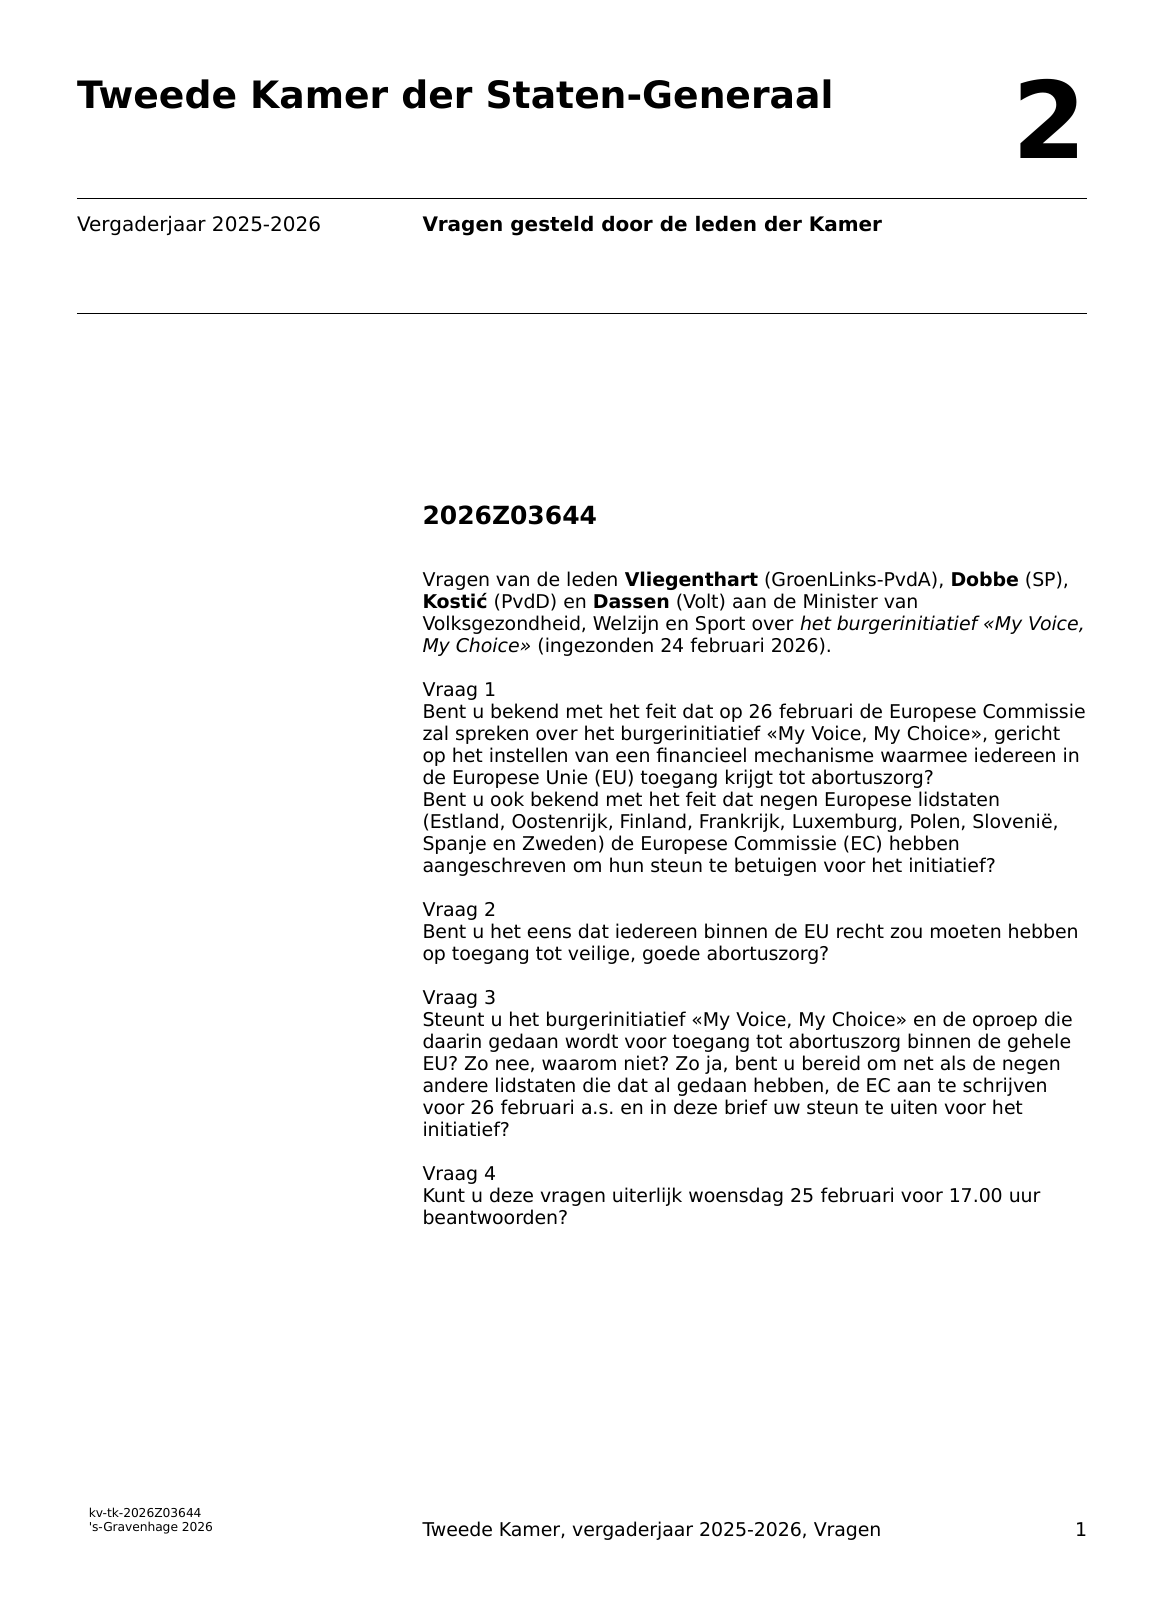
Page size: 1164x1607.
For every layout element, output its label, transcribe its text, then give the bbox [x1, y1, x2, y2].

text 2026Z03644 [422, 501, 1087, 531]
text Vraag 4 [422, 1163, 1087, 1185]
text Bent u het eens dat iedereen binnen de EU recht zou moeten hebben op toegang tot veilige, goede abortuszorg? [422, 921, 1087, 965]
text Vraag 3 [422, 987, 1087, 1009]
text Vraag 2 [422, 899, 1087, 921]
table_header 2 [886, 59, 1087, 198]
text Kunt u deze vragen uiterlijk woensdag 25 februari voor 17.00 uur beantwoorden? [422, 1185, 1087, 1229]
text 's-Gravenhage 2026 [88, 1520, 323, 1534]
table_cell Vergaderjaar 2025-2026 [77, 199, 422, 313]
table_cell Vragen gesteld door de leden der Kamer [422, 199, 1087, 313]
text Vraag 1 [422, 679, 1087, 701]
text Bent u bekend met het feit dat op 26 februari de Europese Commissie zal spreken over het burgerinitiatief «My Voice, My Choice», gericht op het instellen van een financieel mechanisme waarmee iedereen in de Europese Unie (EU) toegang krijgt tot abortuszorg? [422, 701, 1087, 789]
text Steunt u het burgerinitiatief «My Voice, My Choice» en de oproep die daarin gedaan wordt voor toegang tot abortuszorg binnen de gehele EU? Zo nee, waarom niet? Zo ja, bent u bereid om net als de negen andere lidstaten die dat al gedaan hebben, de EC aan te schrijven voor 26 februari a.s. en in deze brief uw steun te uiten voor het initiatief? [422, 1009, 1087, 1141]
text Vragen van de leden Vliegenthart (GroenLinks-PvdA), Dobbe (SP), Kostić (PvdD) en Dassen (Volt) aan de Minister van Volksgezondheid, Welzijn en Sport over het burgerinitiatief «My Voice, My Choice» (ingezonden 24 februari 2026). [422, 569, 1087, 657]
table_header Tweede Kamer der Staten-Generaal [77, 59, 886, 198]
text Bent u ook bekend met het feit dat negen Europese lidstaten (Estland, Oostenrijk, Finland, Frankrijk, Luxemburg, Polen, Slovenië, Spanje en Zweden) de Europese Commissie (EC) hebben aangeschreven om hun steun te betuigen voor het initiatief? [422, 789, 1087, 877]
text kv-tk-2026Z03644 [88, 1506, 323, 1520]
